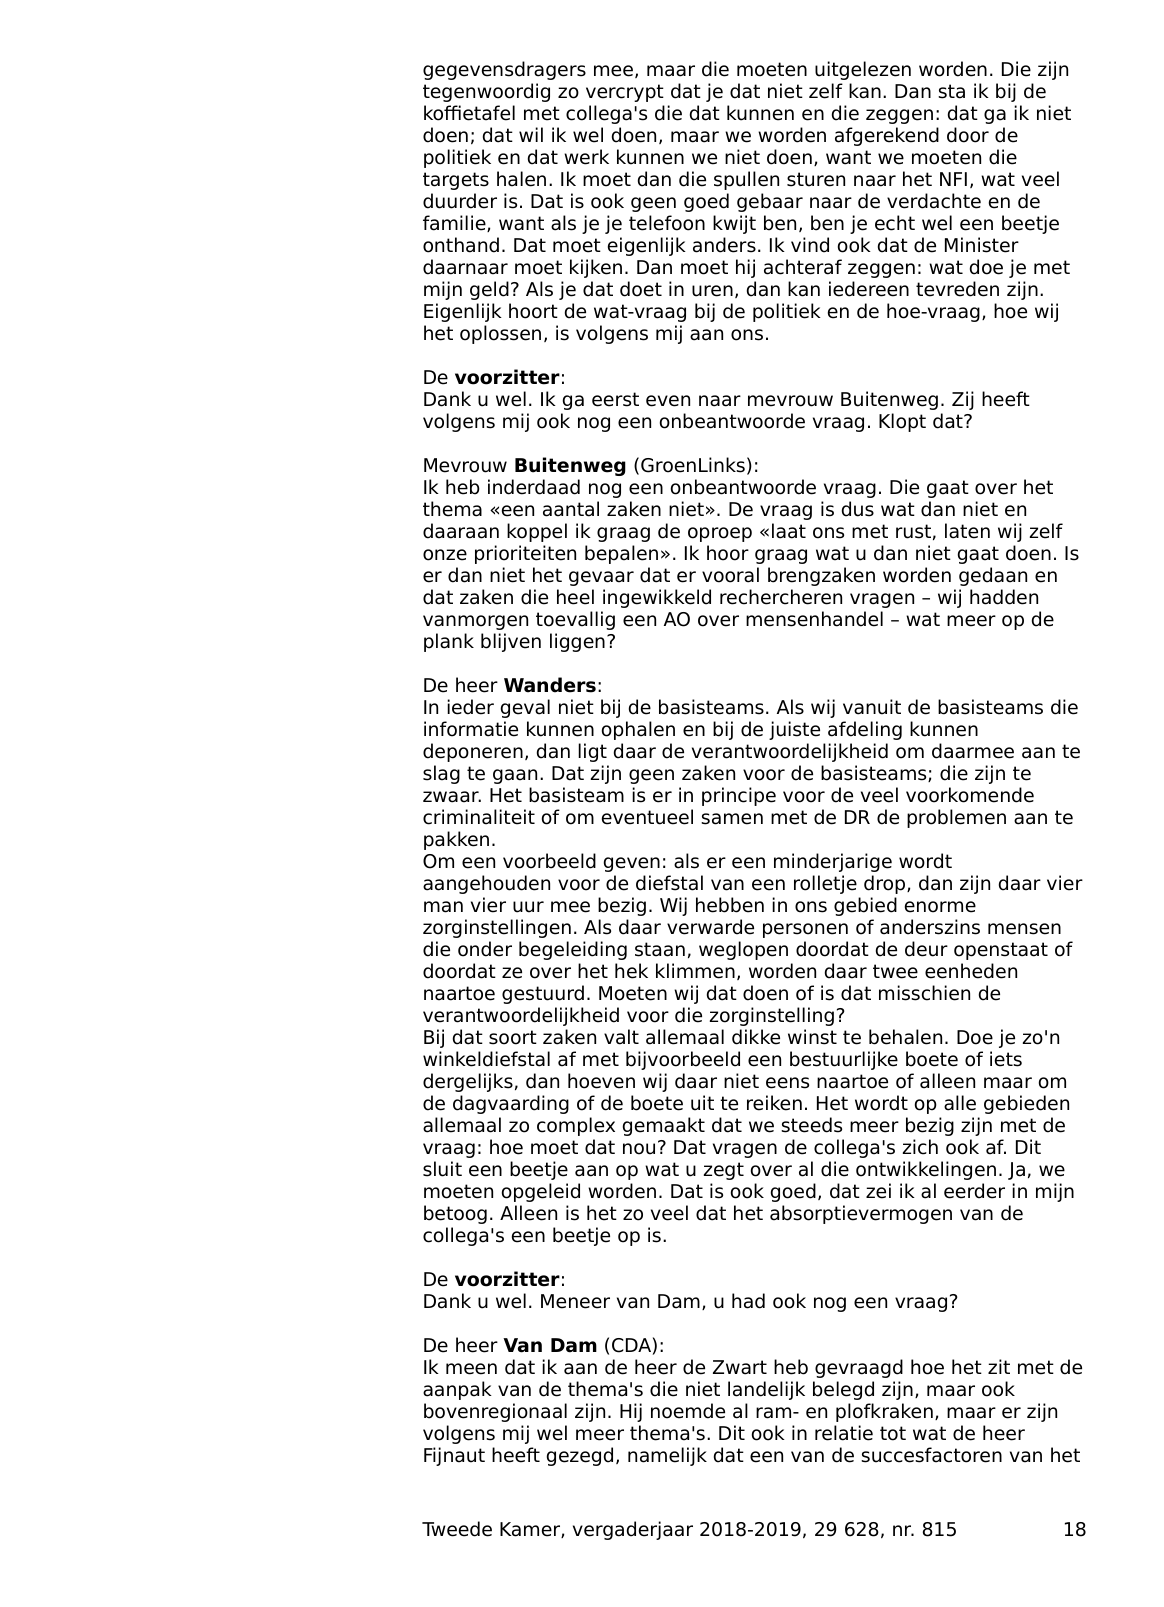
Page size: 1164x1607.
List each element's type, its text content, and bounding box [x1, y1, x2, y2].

text Ik heb inderdaad nog een onbeantwoorde vraag. Die gaat over het thema «een aantal zaken niet». De vraag is dus wat dan niet en daaraan koppel ik graag de oproep «laat ons met rust, laten wij zelf onze prioriteiten bepalen». Ik hoor graag wat u dan niet gaat doen. Is er dan niet het gevaar dat er vooral brengzaken worden gedaan en dat zaken die heel ingewikkeld rechercheren vragen – wij hadden vanmorgen toevallig een AO over mensenhandel – wat meer op de plank blijven liggen? [422, 477, 1087, 653]
text In ieder geval niet bij de basisteams. Als wij vanuit de basisteams die informatie kunnen ophalen en bij de juiste afdeling kunnen deponeren, dan ligt daar de verantwoordelijkheid om daarmee aan te slag te gaan. Dat zijn geen zaken voor de basisteams; die zijn te zwaar. Het basisteam is er in principe voor de veel voorkomende criminaliteit of om eventueel samen met de DR de problemen aan te pakken. [422, 697, 1087, 851]
text De voorzitter: [422, 1269, 1087, 1291]
text De voorzitter: [422, 367, 1087, 389]
text Dank u wel. Meneer van Dam, u had ook nog een vraag? [422, 1291, 1087, 1313]
text Dank u wel. Ik ga eerst even naar mevrouw Buitenweg. Zij heeft volgens mij ook nog een onbeantwoorde vraag. Klopt dat? [422, 389, 1087, 433]
text Mevrouw Buitenweg (GroenLinks): [422, 455, 1087, 477]
text gegevensdragers mee, maar die moeten uitgelezen worden. Die zijn tegenwoordig zo vercrypt dat je dat niet zelf kan. Dan sta ik bij de koffietafel met collega's die dat kunnen en die zeggen: dat ga ik niet doen; dat wil ik wel doen, maar we worden afgerekend door de politiek en dat werk kunnen we niet doen, want we moeten die targets halen. Ik moet dan die spullen sturen naar het NFI, wat veel duurder is. Dat is ook geen goed gebaar naar de verdachte en de familie, want als je je telefoon kwijt ben, ben je echt wel een beetje onthand. Dat moet eigenlijk anders. Ik vind ook dat de Minister daarnaar moet kijken. Dan moet hij achteraf zeggen: wat doe je met mijn geld? Als je dat doet in uren, dan kan iedereen tevreden zijn. Eigenlijk hoort de wat-vraag bij de politiek en de hoe-vraag, hoe wij het oplossen, is volgens mij aan ons. [422, 59, 1087, 345]
text Bij dat soort zaken valt allemaal dikke winst te behalen. Doe je zo'n winkeldiefstal af met bijvoorbeeld een bestuurlijke boete of iets dergelijks, dan hoeven wij daar niet eens naartoe of alleen maar om de dagvaarding of de boete uit te reiken. Het wordt op alle gebieden allemaal zo complex gemaakt dat we steeds meer bezig zijn met de vraag: hoe moet dat nou? Dat vragen de collega's zich ook af. Dit sluit een beetje aan op wat u zegt over al die ontwikkelingen. Ja, we moeten opgeleid worden. Dat is ook goed, dat zei ik al eerder in mijn betoog. Alleen is het zo veel dat het absorptievermogen van de collega's een beetje op is. [422, 1027, 1087, 1247]
text Om een voorbeeld geven: als er een minderjarige wordt aangehouden voor de diefstal van een rolletje drop, dan zijn daar vier man vier uur mee bezig. Wij hebben in ons gebied enorme zorginstellingen. Als daar verwarde personen of anderszins mensen die onder begeleiding staan, weglopen doordat de deur openstaat of doordat ze over het hek klimmen, worden daar twee eenheden naartoe gestuurd. Moeten wij dat doen of is dat misschien de verantwoordelijkheid voor die zorginstelling? [422, 851, 1087, 1027]
text De heer Van Dam (CDA): [422, 1335, 1087, 1357]
text De heer Wanders: [422, 675, 1087, 697]
text Ik meen dat ik aan de heer de Zwart heb gevraagd hoe het zit met de aanpak van de thema's die niet landelijk belegd zijn, maar ook bovenregionaal zijn. Hij noemde al ram- en plofkraken, maar er zijn volgens mij wel meer thema's. Dit ook in relatie tot wat de heer Fijnaut heeft gezegd, namelijk dat een van de succesfactoren van het [422, 1357, 1087, 1467]
